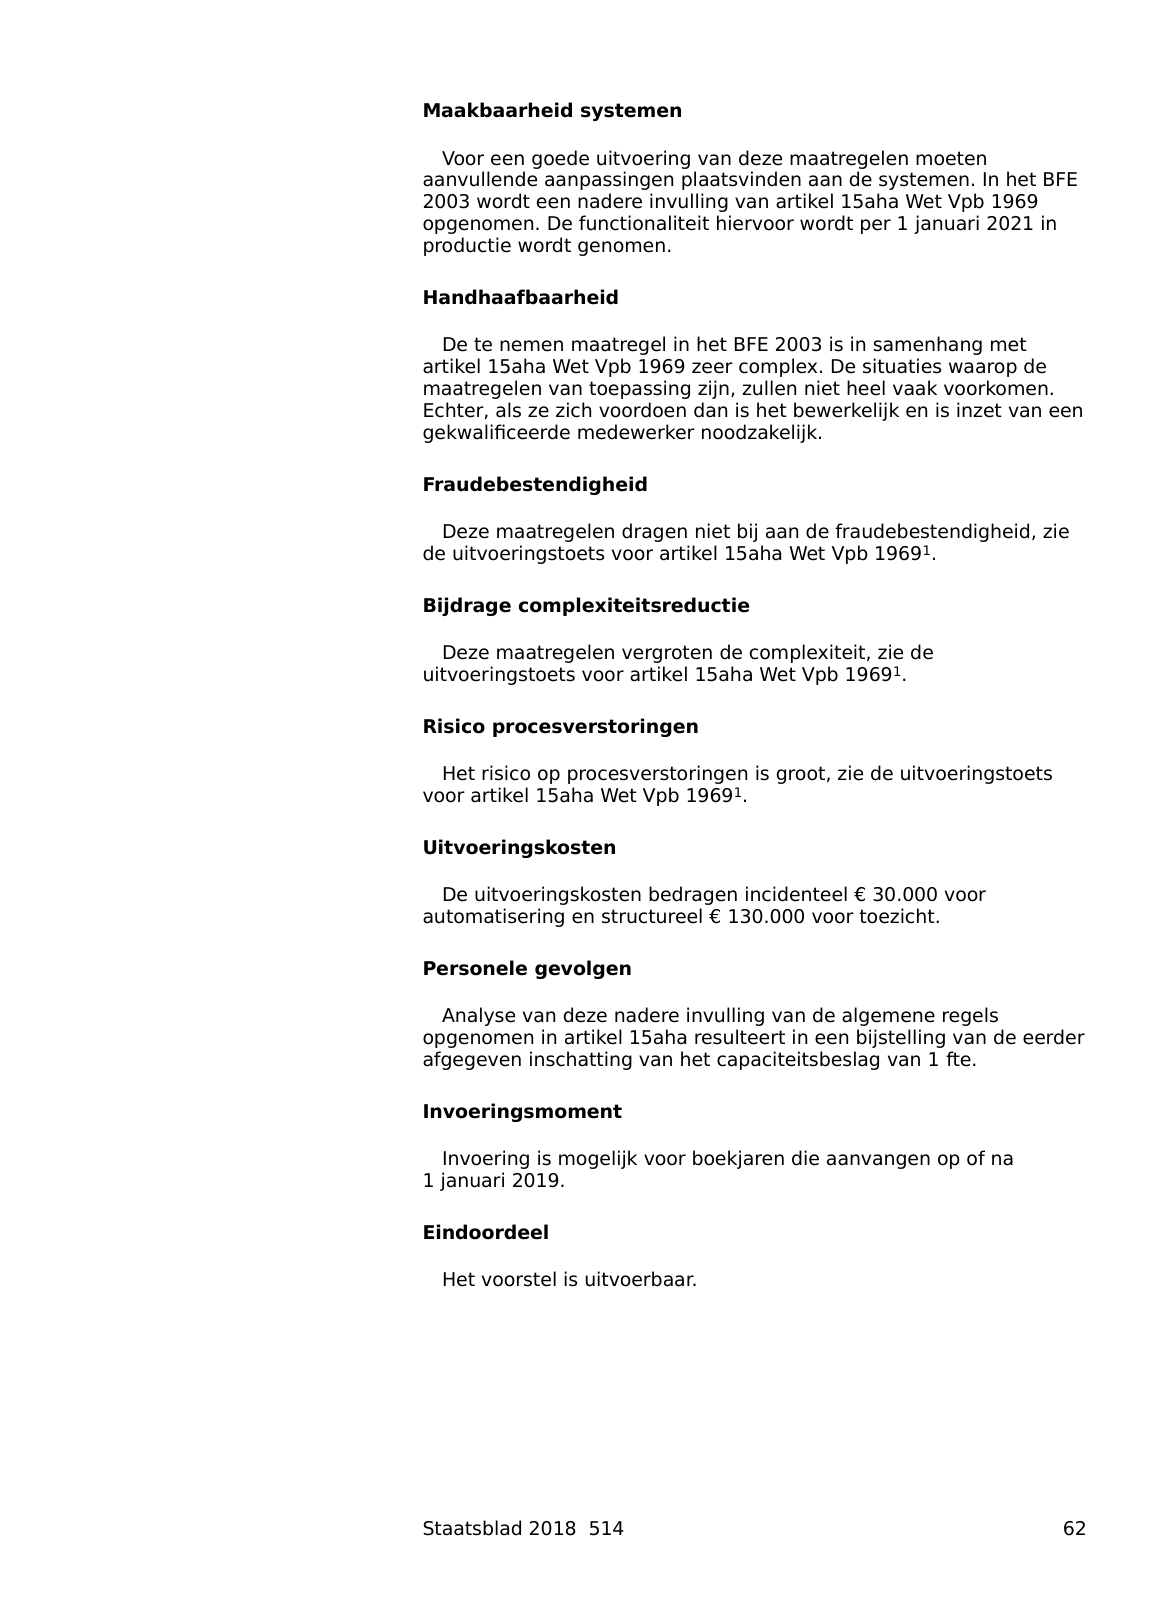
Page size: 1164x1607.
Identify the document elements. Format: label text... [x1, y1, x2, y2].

subtitle Invoeringsmoment [422, 1101, 1087, 1123]
subtitle Fraudebestendigheid [422, 474, 1087, 496]
subtitle Eindoordeel [422, 1222, 1087, 1244]
subtitle Personele gevolgen [422, 958, 1087, 980]
text De uitvoeringskosten bedragen incidenteel € 30.000 voor automatisering en structureel € 130.000 voor toezicht. [422, 884, 1087, 928]
text Het voorstel is uitvoerbaar. [422, 1269, 1087, 1291]
text Deze maatregelen vergroten de complexiteit, zie de uitvoeringstoets voor artikel 15aha Wet Vpb 19691. [422, 642, 1087, 686]
text Analyse van deze nadere invulling van de algemene regels opgenomen in artikel 15aha resulteert in een bijstelling van de eerder afgegeven inschatting van het capaciteitsbeslag van 1 fte. [422, 1005, 1087, 1071]
subtitle Handhaafbaarheid [422, 287, 1087, 309]
text Invoering is mogelijk voor boekjaren die aanvangen op of na 1 januari 2019. [422, 1148, 1087, 1192]
subtitle Risico procesverstoringen [422, 716, 1087, 738]
text De te nemen maatregel in het BFE 2003 is in samenhang met artikel 15aha Wet Vpb 1969 zeer complex. De situaties waarop de maatregelen van toepassing zijn, zullen niet heel vaak voorkomen. Echter, als ze zich voordoen dan is het bewerkelijk en is inzet van een gekwalificeerde medewerker noodzakelijk. [422, 334, 1087, 444]
subtitle Uitvoeringskosten [422, 837, 1087, 859]
subtitle Bijdrage complexiteitsreductie [422, 595, 1087, 617]
text Deze maatregelen dragen niet bij aan de fraudebestendigheid, zie de uitvoeringstoets voor artikel 15aha Wet Vpb 19691. [422, 521, 1087, 565]
text Het risico op procesverstoringen is groot, zie de uitvoeringstoets voor artikel 15aha Wet Vpb 19691. [422, 763, 1087, 807]
subtitle Maakbaarheid systemen [422, 100, 1087, 122]
text Voor een goede uitvoering van deze maatregelen moeten aanvullende aanpassingen plaatsvinden aan de systemen. In het BFE 2003 wordt een nadere invulling van artikel 15aha Wet Vpb 1969 opgenomen. De functionaliteit hiervoor wordt per 1 januari 2021 in productie wordt genomen. [422, 147, 1087, 257]
